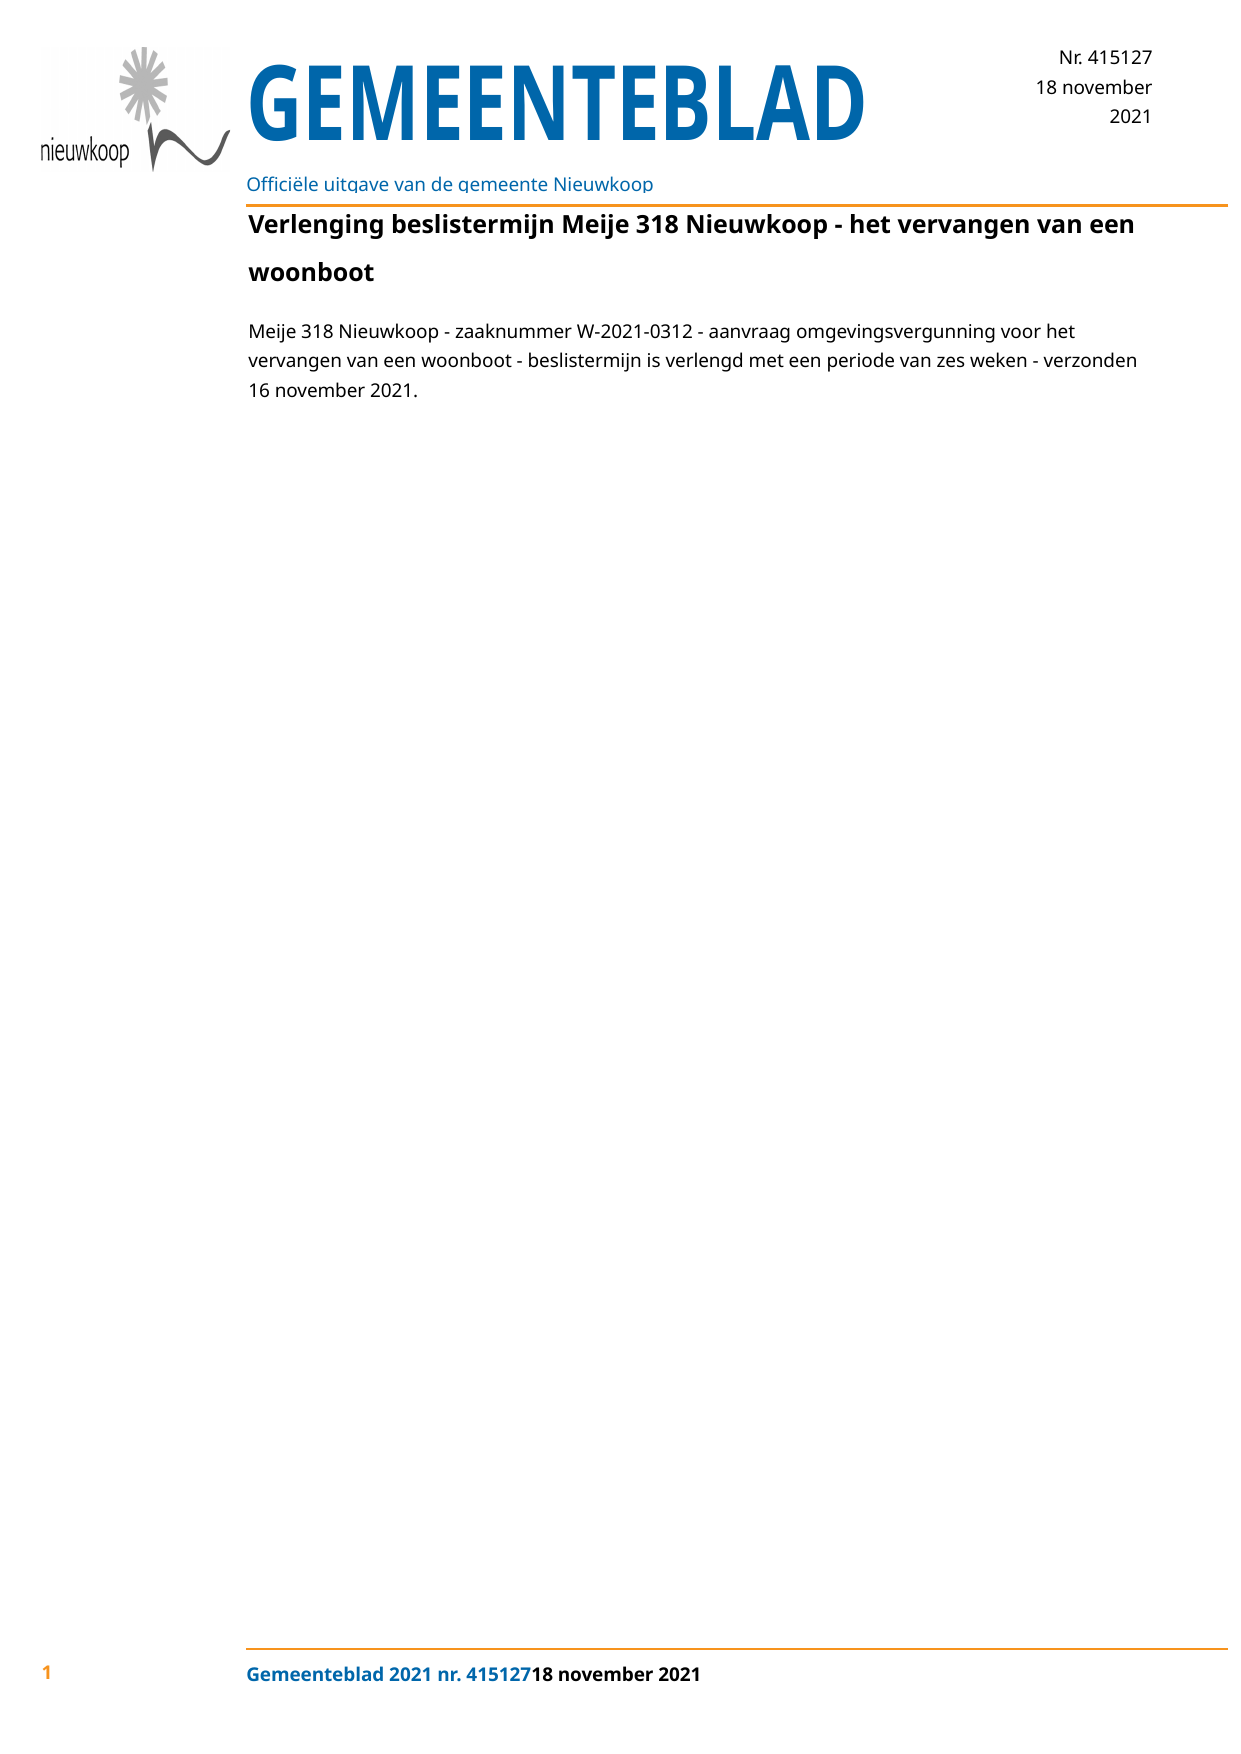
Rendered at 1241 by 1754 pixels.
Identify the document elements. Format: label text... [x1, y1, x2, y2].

text Meije 318 Nieuwkoop - zaaknummer W-2021-0312 - aanvraag omgevingsvergunning voor het vervangen van een woonboot - beslistermijn is verlengd met een periode van zes weken - verzonden 16 november 2021. [248, 318, 1152, 403]
picture [41, 47, 231, 172]
text Verlenging beslistermijn Meije 318 Nieuwkoop - het vervangen van een woonboot [248, 207, 1152, 288]
